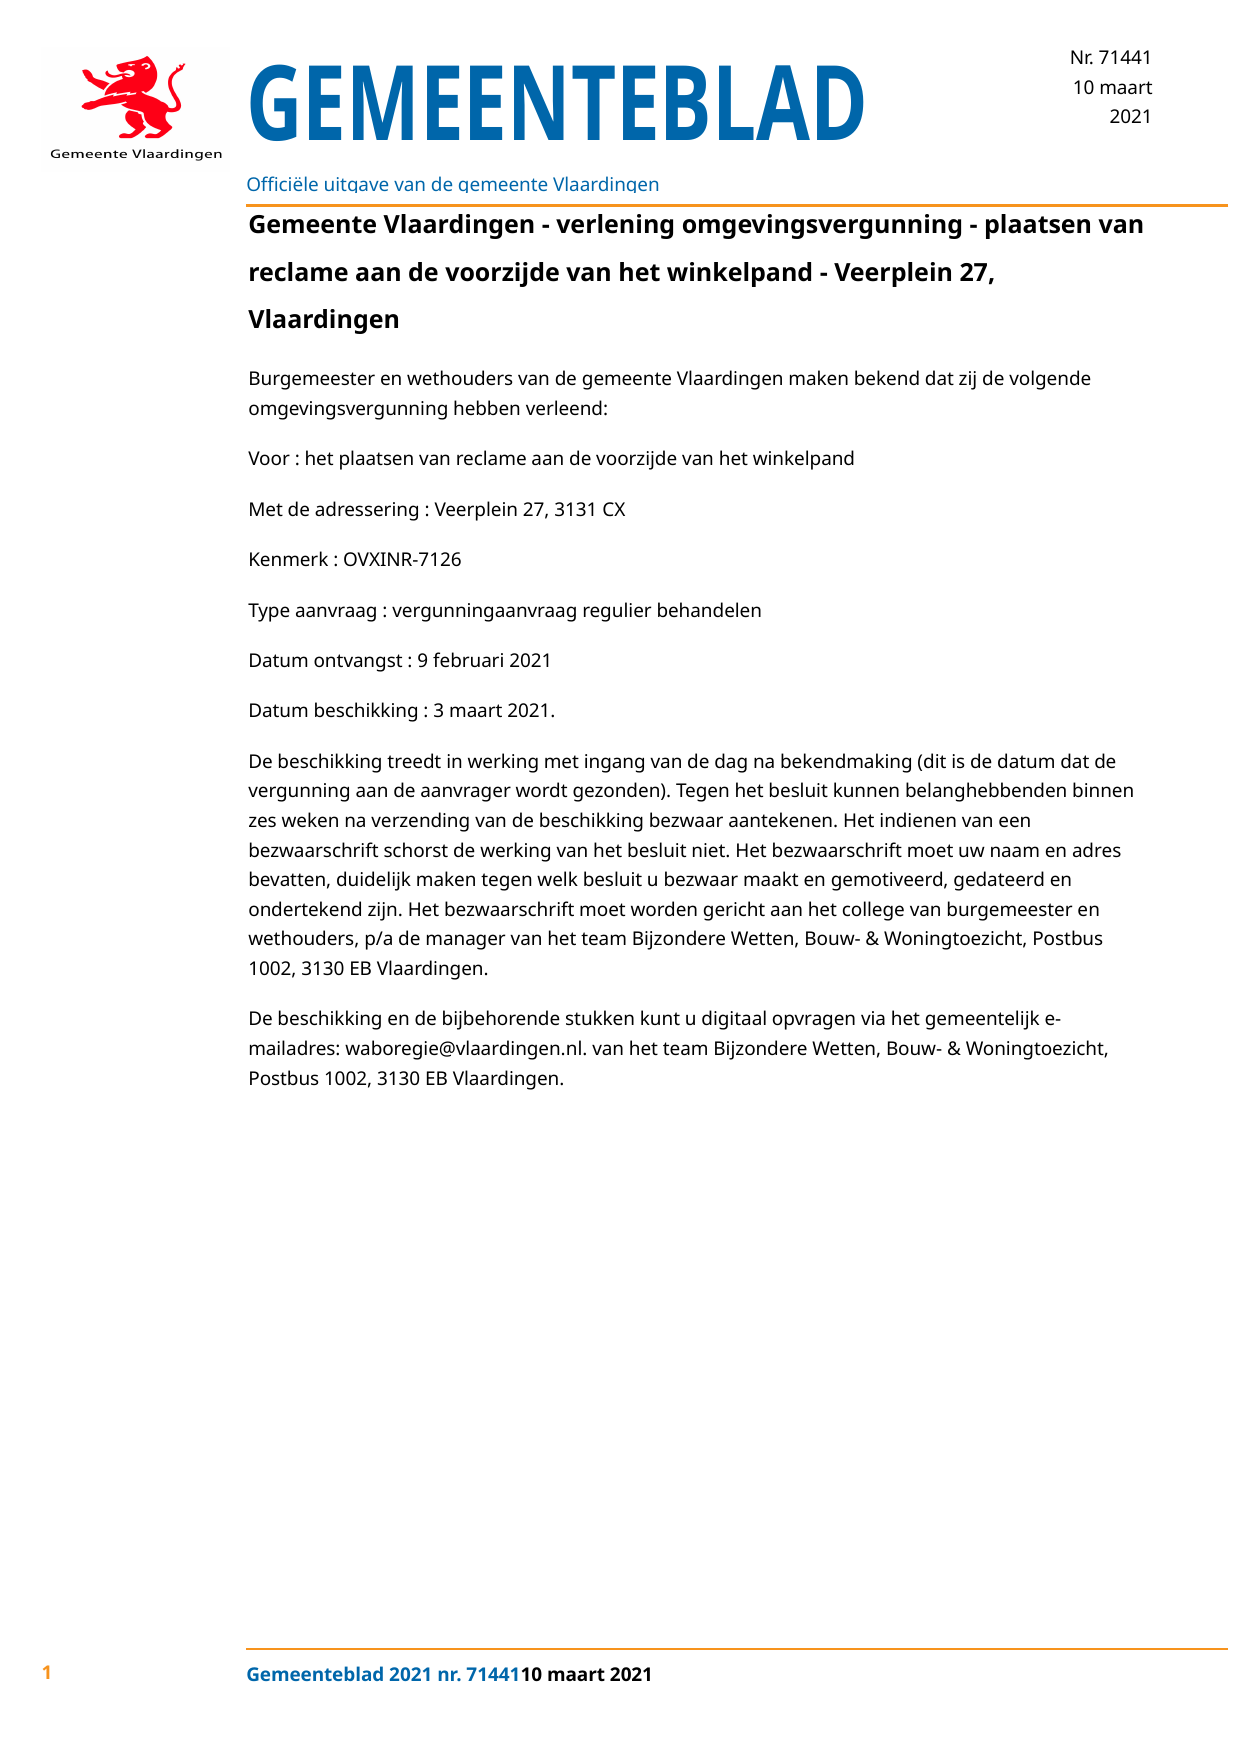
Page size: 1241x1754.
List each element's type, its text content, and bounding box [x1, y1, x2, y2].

text Gemeente Vlaardingen - verlening omgevingsvergunning - plaatsen van reclame aan de voorzijde van het winkelpand - Veerplein 27, Vlaardingen [248, 207, 1152, 336]
text De beschikking treedt in werking met ingang van de dag na bekendmaking (dit is de datum dat de vergunning aan de aanvrager wordt gezonden). Tegen het besluit kunnen belanghebbenden binnen zes weken na verzending van de beschikking bezwaar aantekenen. Het indienen van een bezwaarschrift schorst de werking van het besluit niet. Het bezwaarschrift moet uw naam en adres bevatten, duidelijk maken tegen welk besluit u bezwaar maakt en gemotiveerd, gedateerd en ondertekend zijn. Het bezwaarschrift moet worden gericht aan het college van burgemeester en wethouders, p/a de manager van het team Bijzondere Wetten, Bouw- & Woningtoezicht, Postbus 1002, 3130 EB Vlaardingen. [248, 748, 1152, 981]
text Datum beschikking : 3 maart 2021. [248, 698, 1152, 723]
text Met de adressering : Veerplein 27, 3131 CX [248, 496, 1152, 522]
picture [41, 47, 231, 172]
text Voor : het plaatsen van reclame aan de voorzijde van het winkelpand [248, 446, 1152, 471]
text De beschikking en de bijbehorende stukken kunt u digitaal opvragen via het gemeentelijk e-mailadres: waboregie@vlaardingen.nl. van het team Bijzondere Wetten, Bouw- & Woningtoezicht, Postbus 1002, 3130 EB Vlaardingen. [248, 1006, 1152, 1090]
text Type aanvraag : vergunningaanvraag regulier behandelen [248, 597, 1152, 622]
text Burgemeester en wethouders van de gemeente Vlaardingen maken bekend dat zij de volgende omgevingsvergunning hebben verleend: [248, 366, 1152, 421]
text Kenmerk : OVXINR-7126 [248, 546, 1152, 572]
text Datum ontvangst : 9 februari 2021 [248, 647, 1152, 673]
